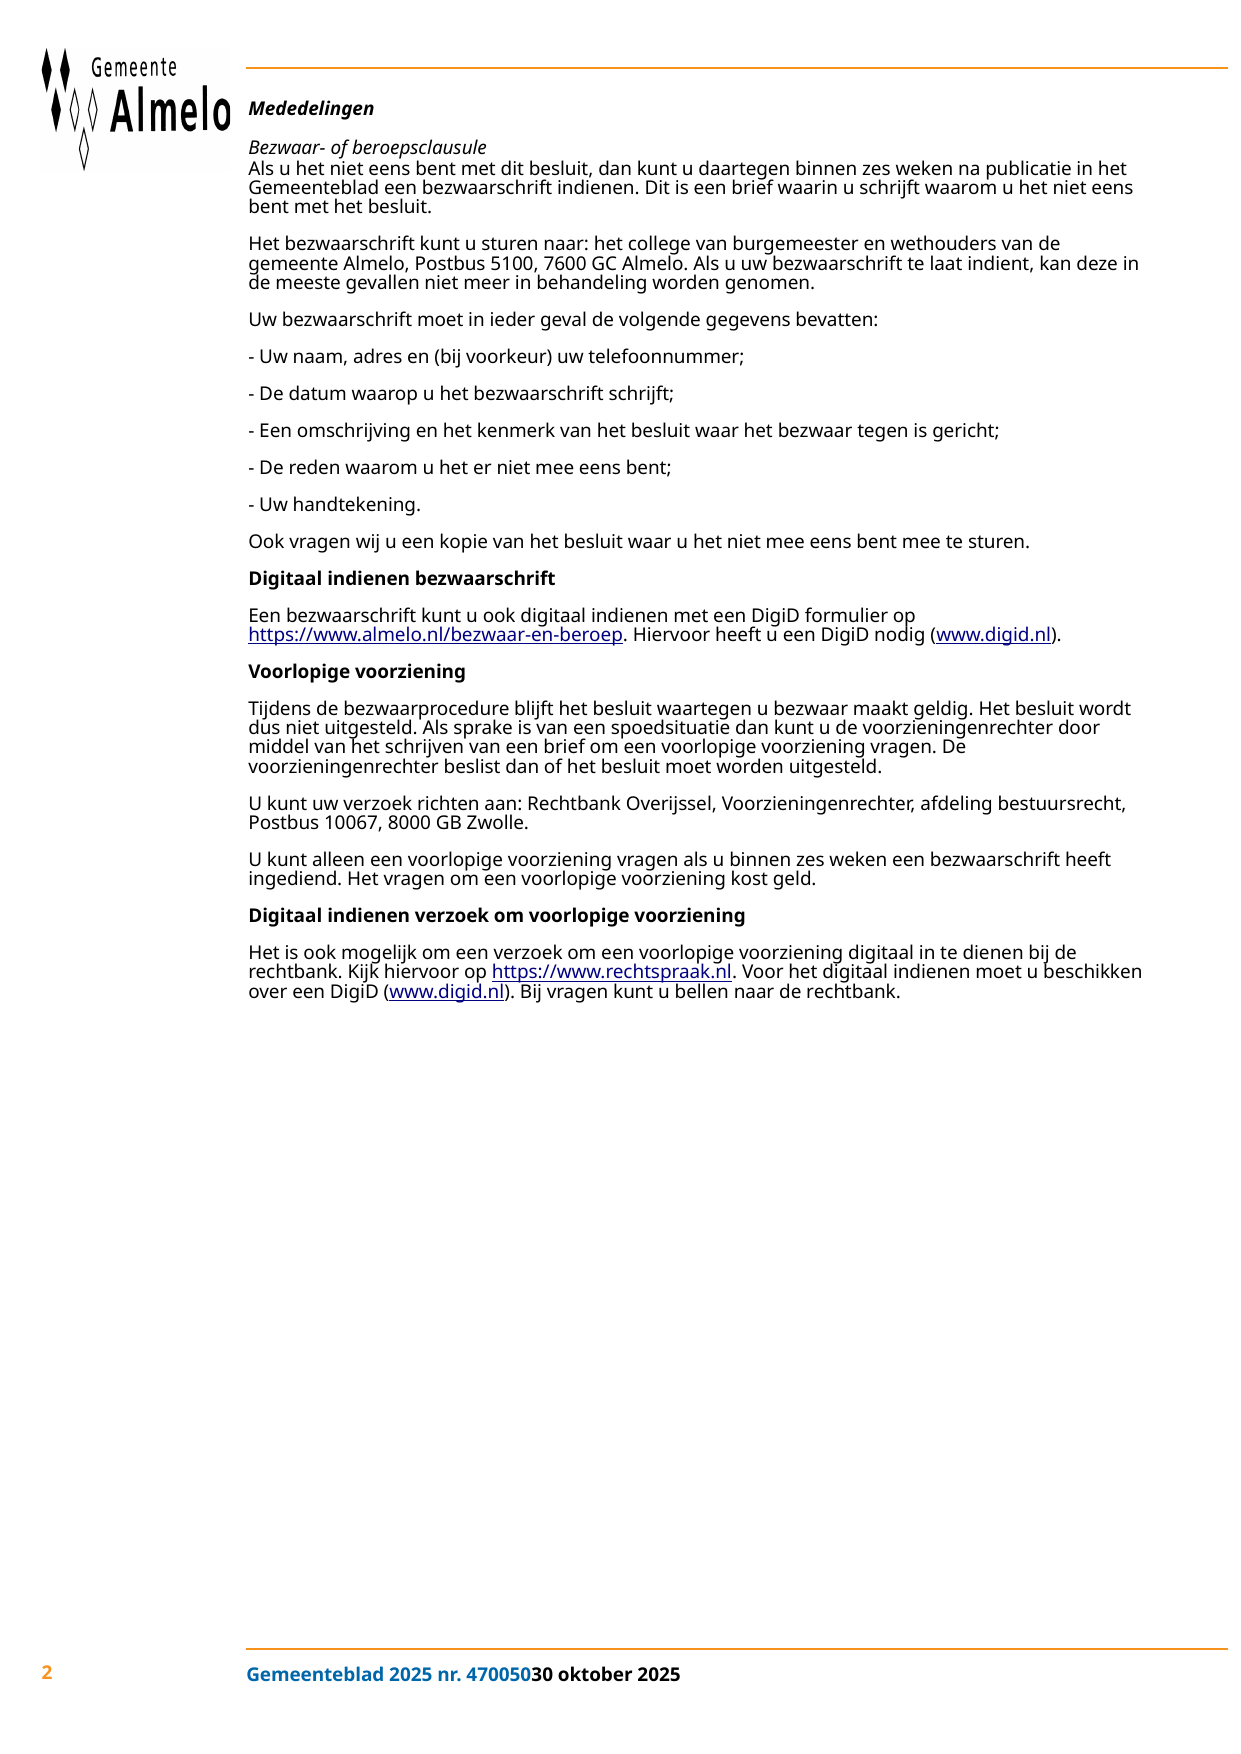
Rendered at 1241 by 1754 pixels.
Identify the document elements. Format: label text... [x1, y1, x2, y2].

text Voorlopige voorziening [248, 663, 1152, 682]
text - De reden waarom u het er niet mee eens bent; [248, 459, 1152, 478]
text - Een omschrijving en het kenmerk van het besluit waar het bezwaar tegen is gericht; [248, 422, 1152, 441]
text Uw bezwaarschrift moet in ieder geval de volgende gegevens bevatten: [248, 311, 1152, 330]
text Ook vragen wij u een kopie van het besluit waar u het niet mee eens bent mee te sturen. [248, 533, 1152, 552]
text Mededelingen [248, 95, 1152, 121]
text Bezwaar- of beroepsclausule [248, 134, 1152, 160]
text Tijdens de bezwaarprocedure blijft het besluit waartegen u bezwaar maakt geldig. Het besluit wordt dus niet uitgesteld. Als sprake is van een spoedsituatie dan kunt u de voorzieningenrechter door middel van het schrijven van een brief om een voorlopige voorziening vragen. De voorzieningenrechter beslist dan of het besluit moet worden uitgesteld. [248, 700, 1152, 777]
picture [41, 47, 231, 172]
text Digitaal indienen bezwaarschrift [248, 570, 1152, 589]
text Het bezwaarschrift kunt u sturen naar: het college van burgemeester en wethouders van de gemeente Almelo, Postbus 5100, 7600 GC Almelo. Als u uw bezwaarschrift te laat indient, kan deze in de meeste gevallen niet meer in behandeling worden genomen. [248, 235, 1152, 293]
text Het is ook mogelijk om een verzoek om een voorlopige voorziening digitaal in te dienen bij de rechtbank. Kijk hiervoor op https://www.rechtspraak.nl. Voor het digitaal indienen moet u beschikken over een DigiD (www.digid.nl). Bij vragen kunt u bellen naar de rechtbank. [248, 944, 1152, 1002]
text Digitaal indienen verzoek om voorlopige voorziening [248, 907, 1152, 926]
text U kunt alleen een voorlopige voorziening vragen als u binnen zes weken een bezwaarschrift heeft ingediend. Het vragen om een voorlopige voorziening kost geld. [248, 851, 1152, 889]
text - Uw handtekening. [248, 496, 1152, 515]
text - De datum waarop u het bezwaarschrift schrijft; [248, 385, 1152, 404]
text Een bezwaarschrift kunt u ook digitaal indienen met een DigiD formulier op https://www.almelo.nl/bezwaar-en-beroep. Hiervoor heeft u een DigiD nodig (www.digid.nl). [248, 607, 1152, 645]
text U kunt uw verzoek richten aan: Rechtbank Overijssel, Voorzieningenrechter, afdeling bestuursrecht, Postbus 10067, 8000 GB Zwolle. [248, 795, 1152, 833]
text - Uw naam, adres en (bij voorkeur) uw telefoonnummer; [248, 348, 1152, 367]
text Als u het niet eens bent met dit besluit, dan kunt u daartegen binnen zes weken na publicatie in het Gemeenteblad een bezwaarschrift indienen. Dit is een brief waarin u schrijft waarom u het niet eens bent met het besluit. [248, 160, 1152, 218]
